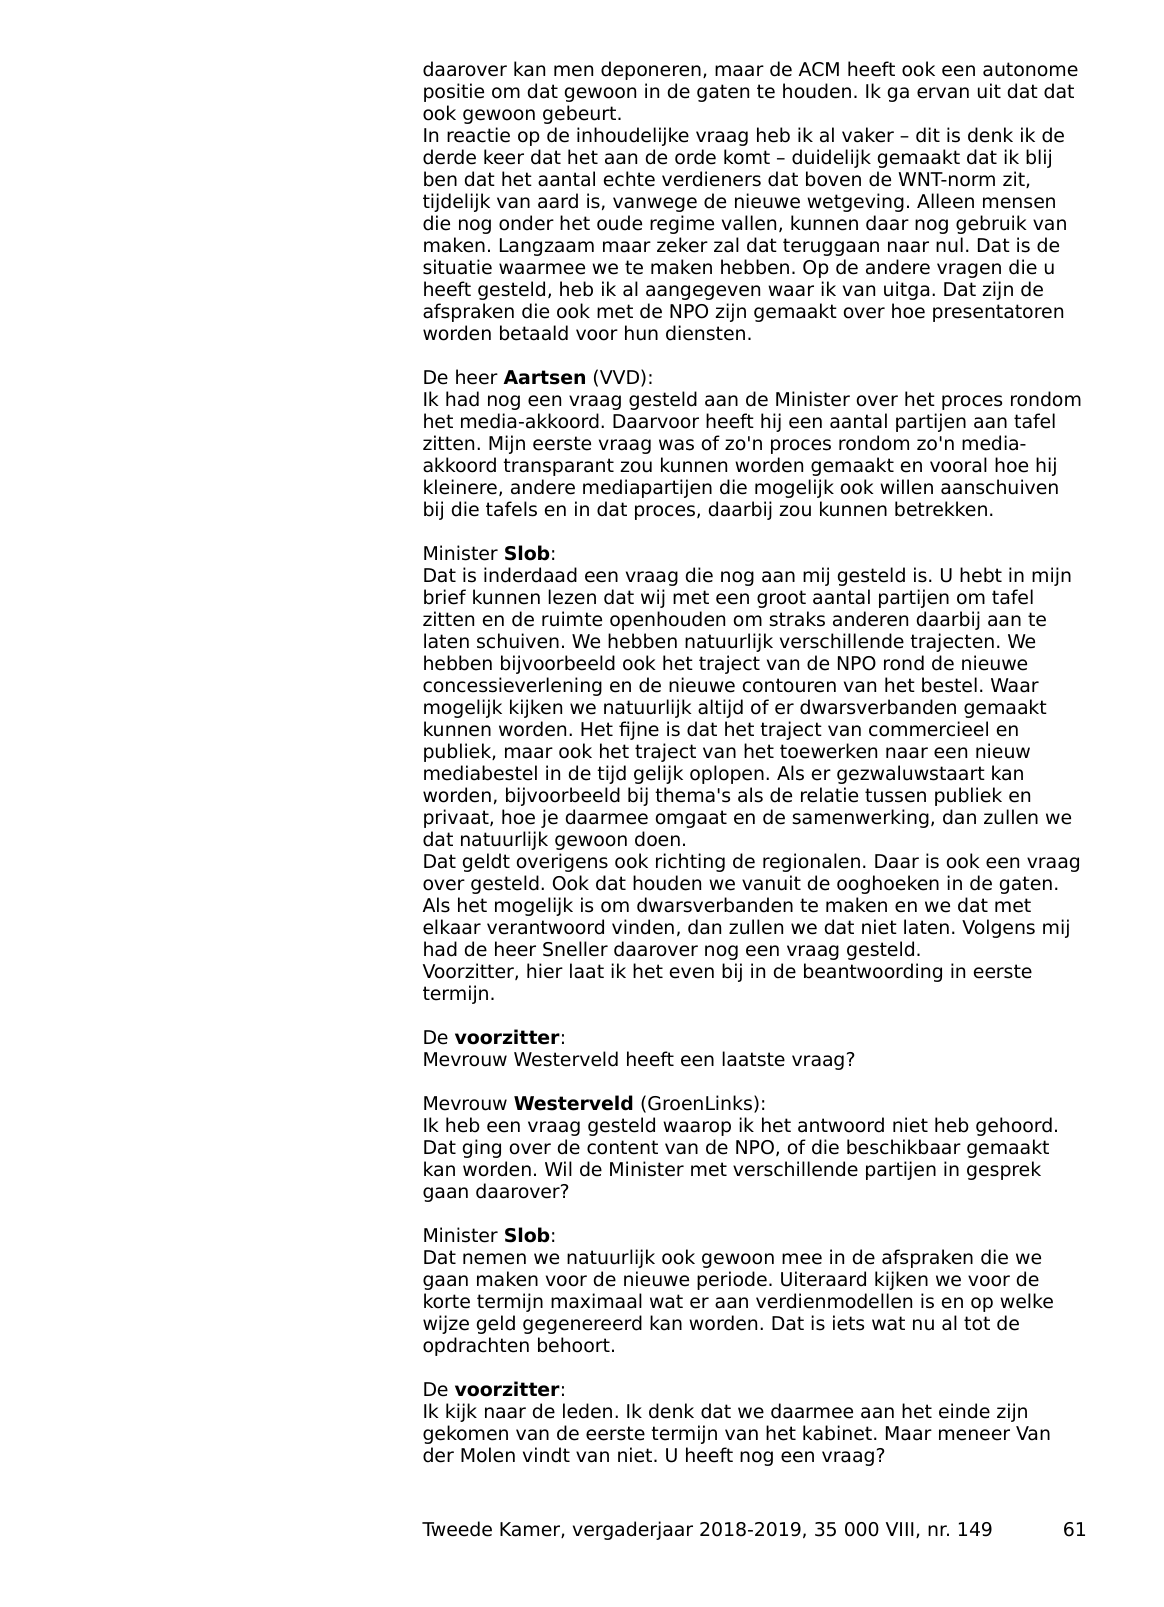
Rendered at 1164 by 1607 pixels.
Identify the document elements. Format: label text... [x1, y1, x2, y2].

text Dat geldt overigens ook richting de regionalen. Daar is ook een vraag over gesteld. Ook dat houden we vanuit de ooghoeken in de gaten. Als het mogelijk is om dwarsverbanden te maken en we dat met elkaar verantwoord vinden, dan zullen we dat niet laten. Volgens mij had de heer Sneller daarover nog een vraag gesteld. [422, 851, 1087, 961]
text Ik had nog een vraag gesteld aan de Minister over het proces rondom het media-akkoord. Daarvoor heeft hij een aantal partijen aan tafel zitten. Mijn eerste vraag was of zo'n proces rondom zo'n media-akkoord transparant zou kunnen worden gemaakt en vooral hoe hij kleinere, andere mediapartijen die mogelijk ook willen aanschuiven bij die tafels en in dat proces, daarbij zou kunnen betrekken. [422, 389, 1087, 521]
text De heer Aartsen (VVD): [422, 367, 1087, 389]
text Mevrouw Westerveld (GroenLinks): [422, 1093, 1087, 1115]
text Ik heb een vraag gesteld waarop ik het antwoord niet heb gehoord. Dat ging over de content van de NPO, of die beschikbaar gemaakt kan worden. Wil de Minister met verschillende partijen in gesprek gaan daarover? [422, 1115, 1087, 1203]
text Ik kijk naar de leden. Ik denk dat we daarmee aan het einde zijn gekomen van de eerste termijn van het kabinet. Maar meneer Van der Molen vindt van niet. U heeft nog een vraag? [422, 1401, 1087, 1467]
text Voorzitter, hier laat ik het even bij in de beantwoording in eerste termijn. [422, 961, 1087, 1004]
text Minister Slob: [422, 1225, 1087, 1247]
text Dat nemen we natuurlijk ook gewoon mee in de afspraken die we gaan maken voor de nieuwe periode. Uiteraard kijken we voor de korte termijn maximaal wat er aan verdienmodellen is en op welke wijze geld gegenereerd kan worden. Dat is iets wat nu al tot de opdrachten behoort. [422, 1247, 1087, 1357]
text daarover kan men deponeren, maar de ACM heeft ook een autonome positie om dat gewoon in de gaten te houden. Ik ga ervan uit dat dat ook gewoon gebeurt. [422, 59, 1087, 125]
text In reactie op de inhoudelijke vraag heb ik al vaker – dit is denk ik de derde keer dat het aan de orde komt – duidelijk gemaakt dat ik blij ben dat het aantal echte verdieners dat boven de WNT-norm zit, tijdelijk van aard is, vanwege de nieuwe wetgeving. Alleen mensen die nog onder het oude regime vallen, kunnen daar nog gebruik van maken. Langzaam maar zeker zal dat teruggaan naar nul. Dat is de situatie waarmee we te maken hebben. Op de andere vragen die u heeft gesteld, heb ik al aangegeven waar ik van uitga. Dat zijn de afspraken die ook met de NPO zijn gemaakt over hoe presentatoren worden betaald voor hun diensten. [422, 125, 1087, 345]
text De voorzitter: [422, 1027, 1087, 1049]
text Dat is inderdaad een vraag die nog aan mij gesteld is. U hebt in mijn brief kunnen lezen dat wij met een groot aantal partijen om tafel zitten en de ruimte openhouden om straks anderen daarbij aan te laten schuiven. We hebben natuurlijk verschillende trajecten. We hebben bijvoorbeeld ook het traject van de NPO rond de nieuwe concessieverlening en de nieuwe contouren van het bestel. Waar mogelijk kijken we natuurlijk altijd of er dwarsverbanden gemaakt kunnen worden. Het fijne is dat het traject van commercieel en publiek, maar ook het traject van het toewerken naar een nieuw mediabestel in de tijd gelijk oplopen. Als er gezwaluwstaart kan worden, bijvoorbeeld bij thema's als de relatie tussen publiek en privaat, hoe je daarmee omgaat en de samenwerking, dan zullen we dat natuurlijk gewoon doen. [422, 565, 1087, 851]
text De voorzitter: [422, 1379, 1087, 1401]
text Minister Slob: [422, 543, 1087, 565]
text Mevrouw Westerveld heeft een laatste vraag? [422, 1049, 1087, 1071]
